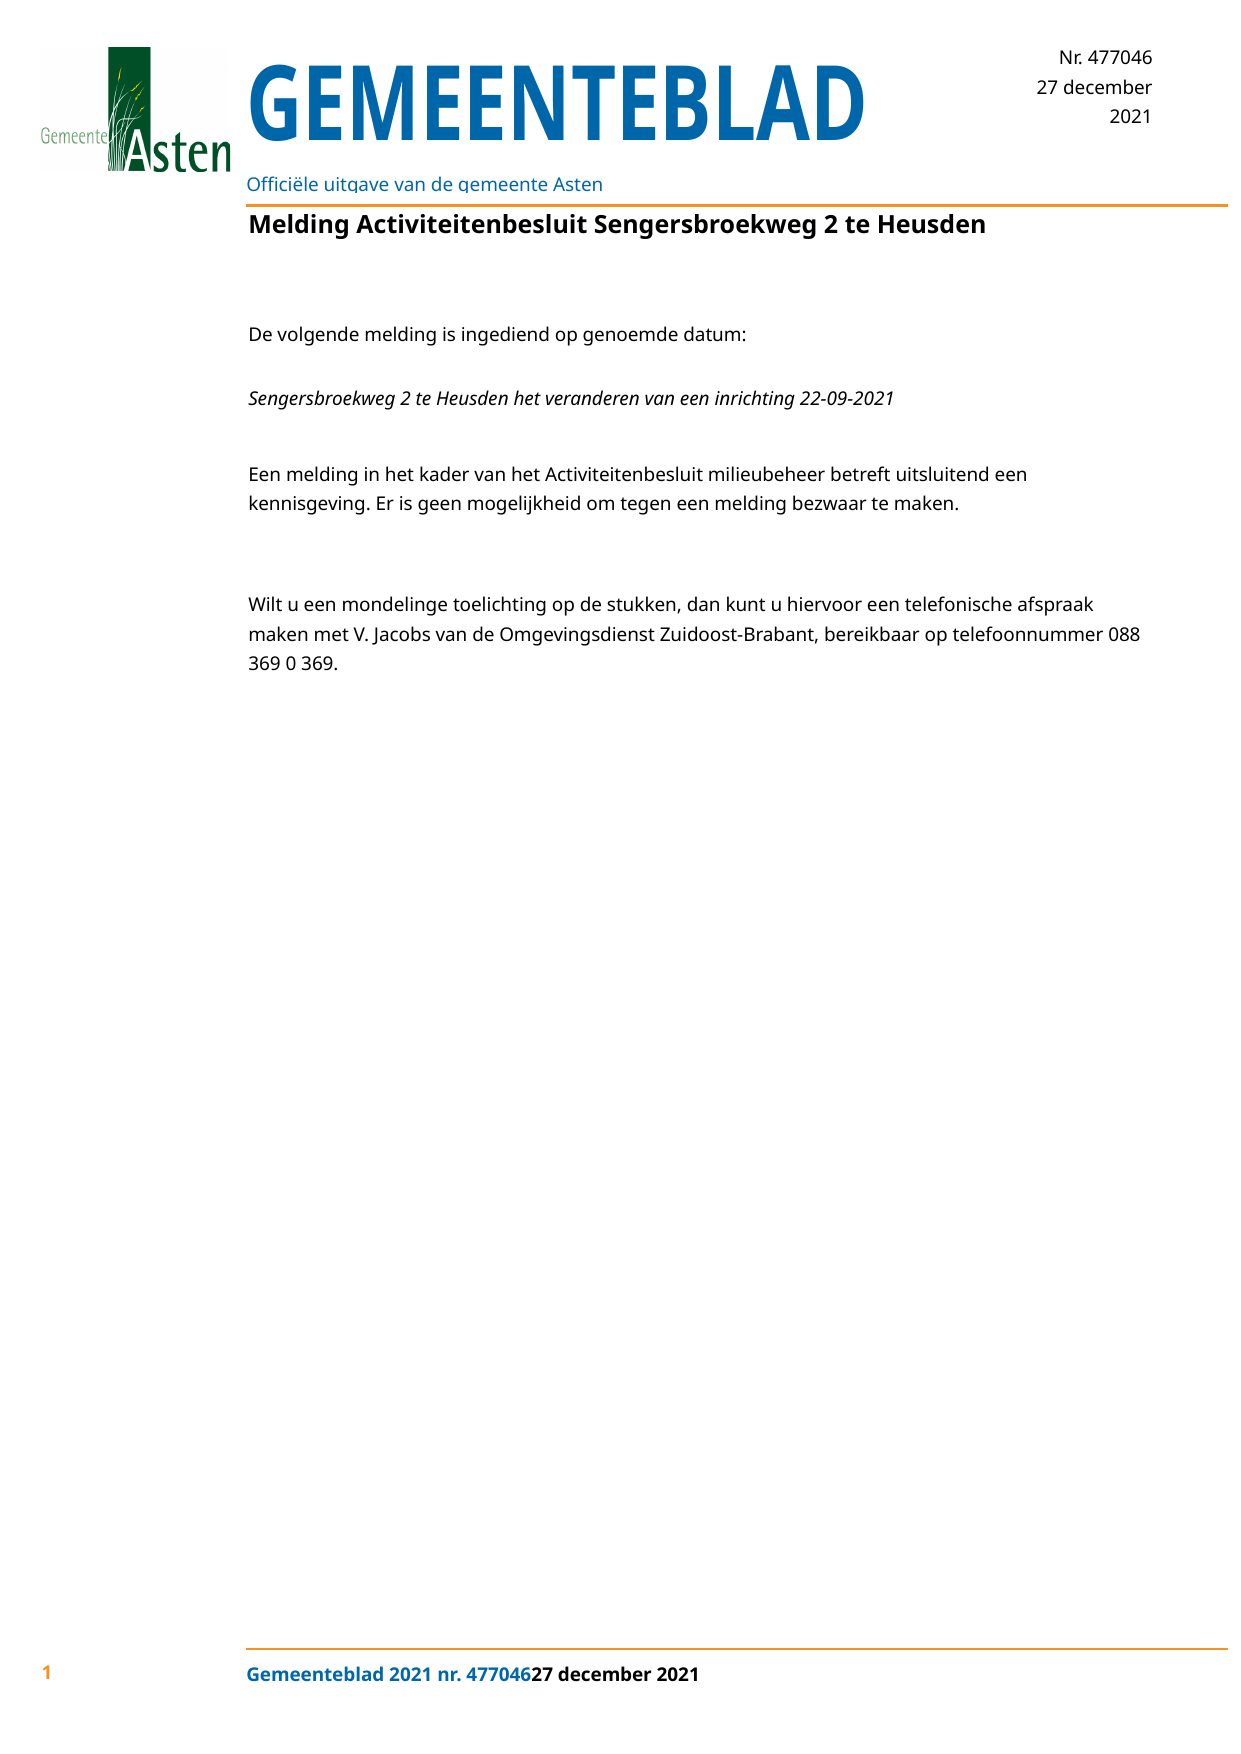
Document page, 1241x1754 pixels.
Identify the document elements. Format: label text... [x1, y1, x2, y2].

text Sengersbroekweg 2 te Heusden het veranderen van een inrichting 22-09-2021 [248, 385, 1152, 410]
picture [41, 47, 231, 172]
text De volgende melding is ingediend op genoemde datum: [248, 321, 1152, 346]
text Wilt u een mondelinge toelichting op de stukken, dan kunt u hiervoor een telefonische afspraak maken met V. Jacobs van de Omgevingsdienst Zuidoost-Brabant, bereikbaar op telefoonnummer 088 369 0 369. [248, 591, 1152, 676]
text Een melding in het kader van het Activiteitenbesluit milieubeheer betreft uitsluitend een kennisgeving. Er is geen mogelijkheid om tegen een melding bezwaar te maken. [248, 461, 1152, 516]
text Melding Activiteitenbesluit Sengersbroekweg 2 te Heusden [248, 207, 1152, 241]
